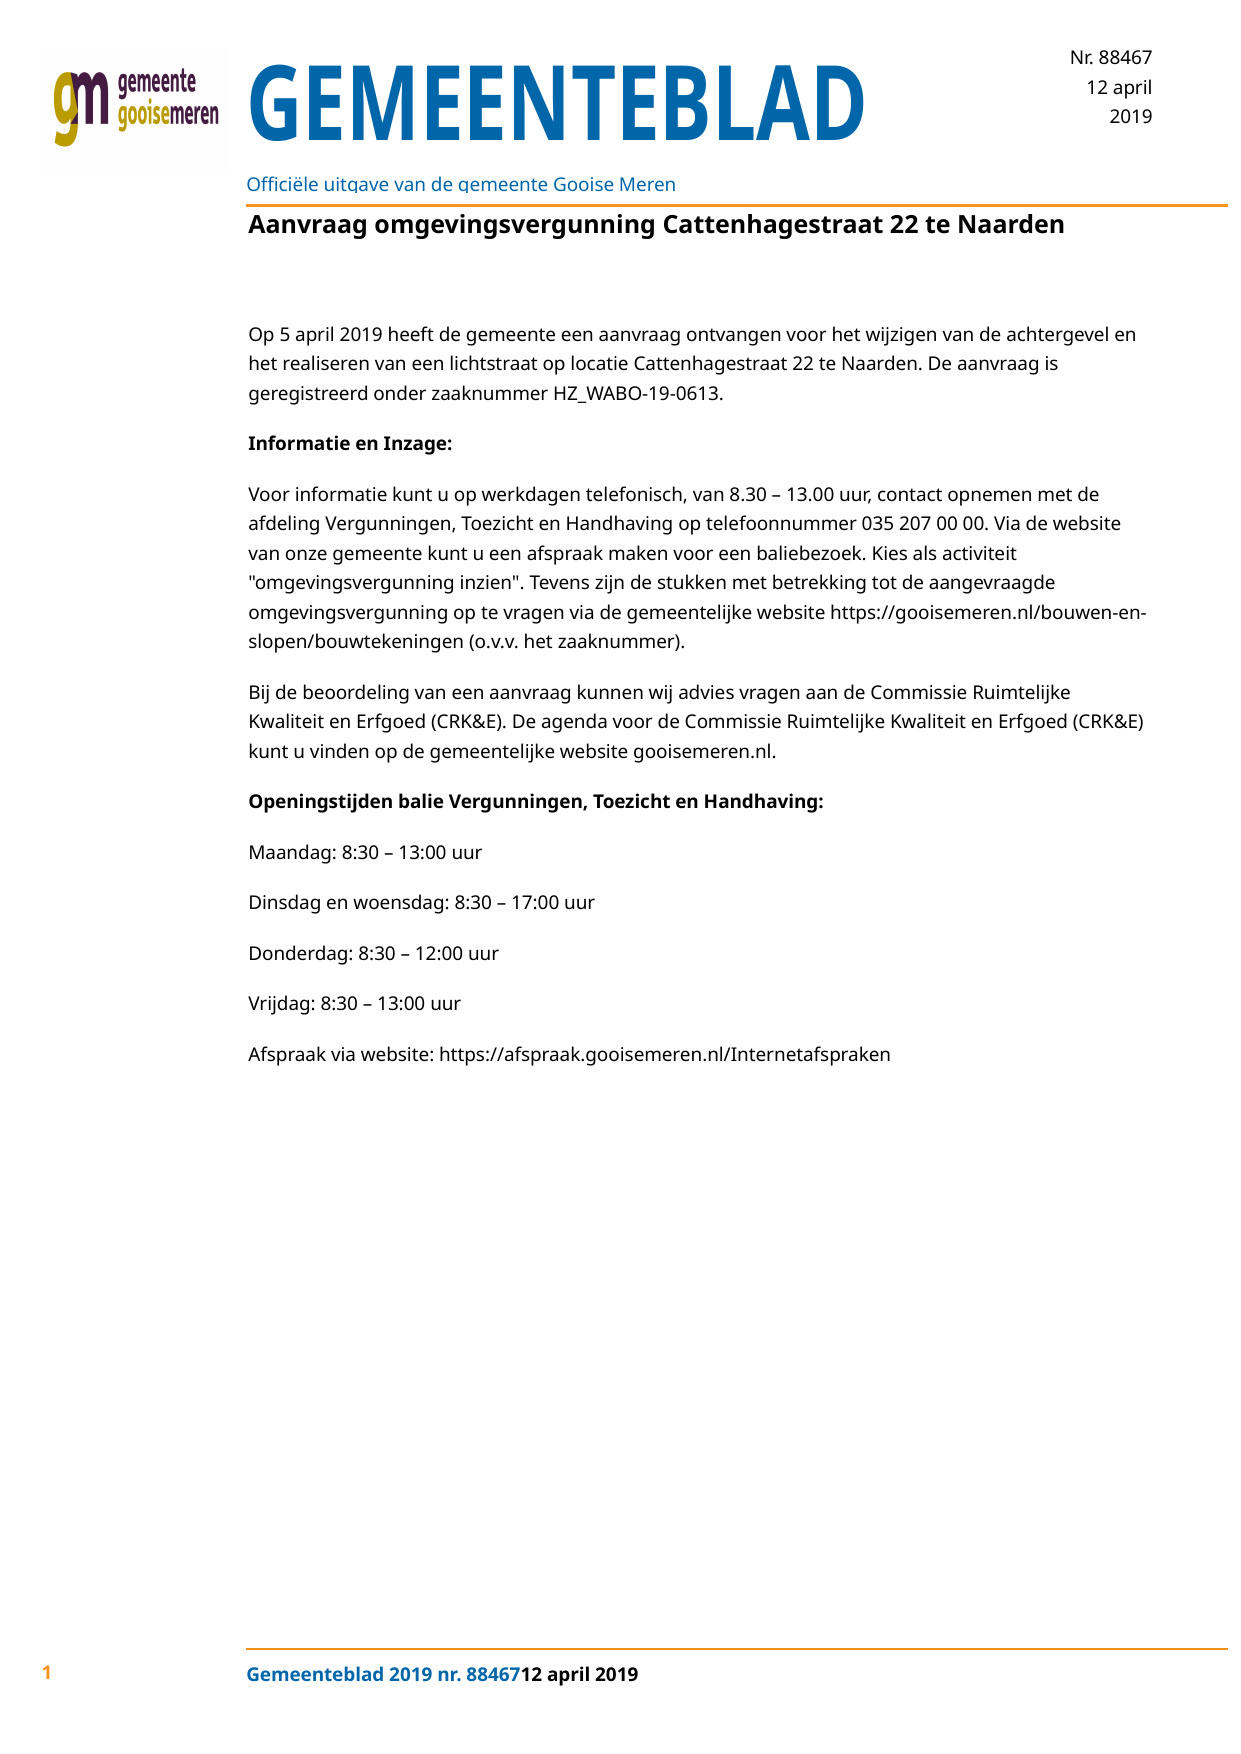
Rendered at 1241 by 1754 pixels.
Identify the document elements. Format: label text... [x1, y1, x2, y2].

text Bij de beoordeling van een aanvraag kunnen wij advies vragen aan de Commissie Ruimtelijke Kwaliteit en Erfgoed (CRK&E). De agenda voor de Commissie Ruimtelijke Kwaliteit en Erfgoed (CRK&E) kunt u vinden op de gemeentelijke website gooisemeren.nl. [248, 679, 1152, 764]
text Informatie en Inzage: [248, 430, 1152, 456]
text Aanvraag omgevingsvergunning Cattenhagestraat 22 te Naarden [248, 207, 1152, 241]
text Voor informatie kunt u op werkdagen telefonisch, van 8.30 – 13.00 uur, contact opnemen met de afdeling Vergunningen, Toezicht en Handhaving op telefoonnummer 035 207 00 00. Via de website van onze gemeente kunt u een afspraak maken voor een baliebezoek. Kies als activiteit "omgevingsvergunning inzien". Tevens zijn de stukken met betrekking tot de aangevraagde omgevingsvergunning op te vragen via de gemeentelijke website https://gooisemeren.nl/bouwen-en-slopen/bouwtekeningen (o.v.v. het zaaknummer). [248, 481, 1152, 654]
text Vrijdag: 8:30 – 13:00 uur [248, 990, 1152, 1016]
text Donderdag: 8:30 – 12:00 uur [248, 940, 1152, 966]
text Afspraak via website: https://afspraak.gooisemeren.nl/Internetafspraken [248, 1041, 1152, 1066]
picture [41, 47, 231, 172]
text Dinsdag en woensdag: 8:30 – 17:00 uur [248, 889, 1152, 915]
text Op 5 april 2019 heeft de gemeente een aanvraag ontvangen voor het wijzigen van de achtergevel en het realiseren van een lichtstraat op locatie Cattenhagestraat 22 te Naarden. De aanvraag is geregistreerd onder zaaknummer HZ_WABO-19-0613. [248, 321, 1152, 406]
text Openingstijden balie Vergunningen, Toezicht en Handhaving: [248, 789, 1152, 814]
text Maandag: 8:30 – 13:00 uur [248, 839, 1152, 865]
